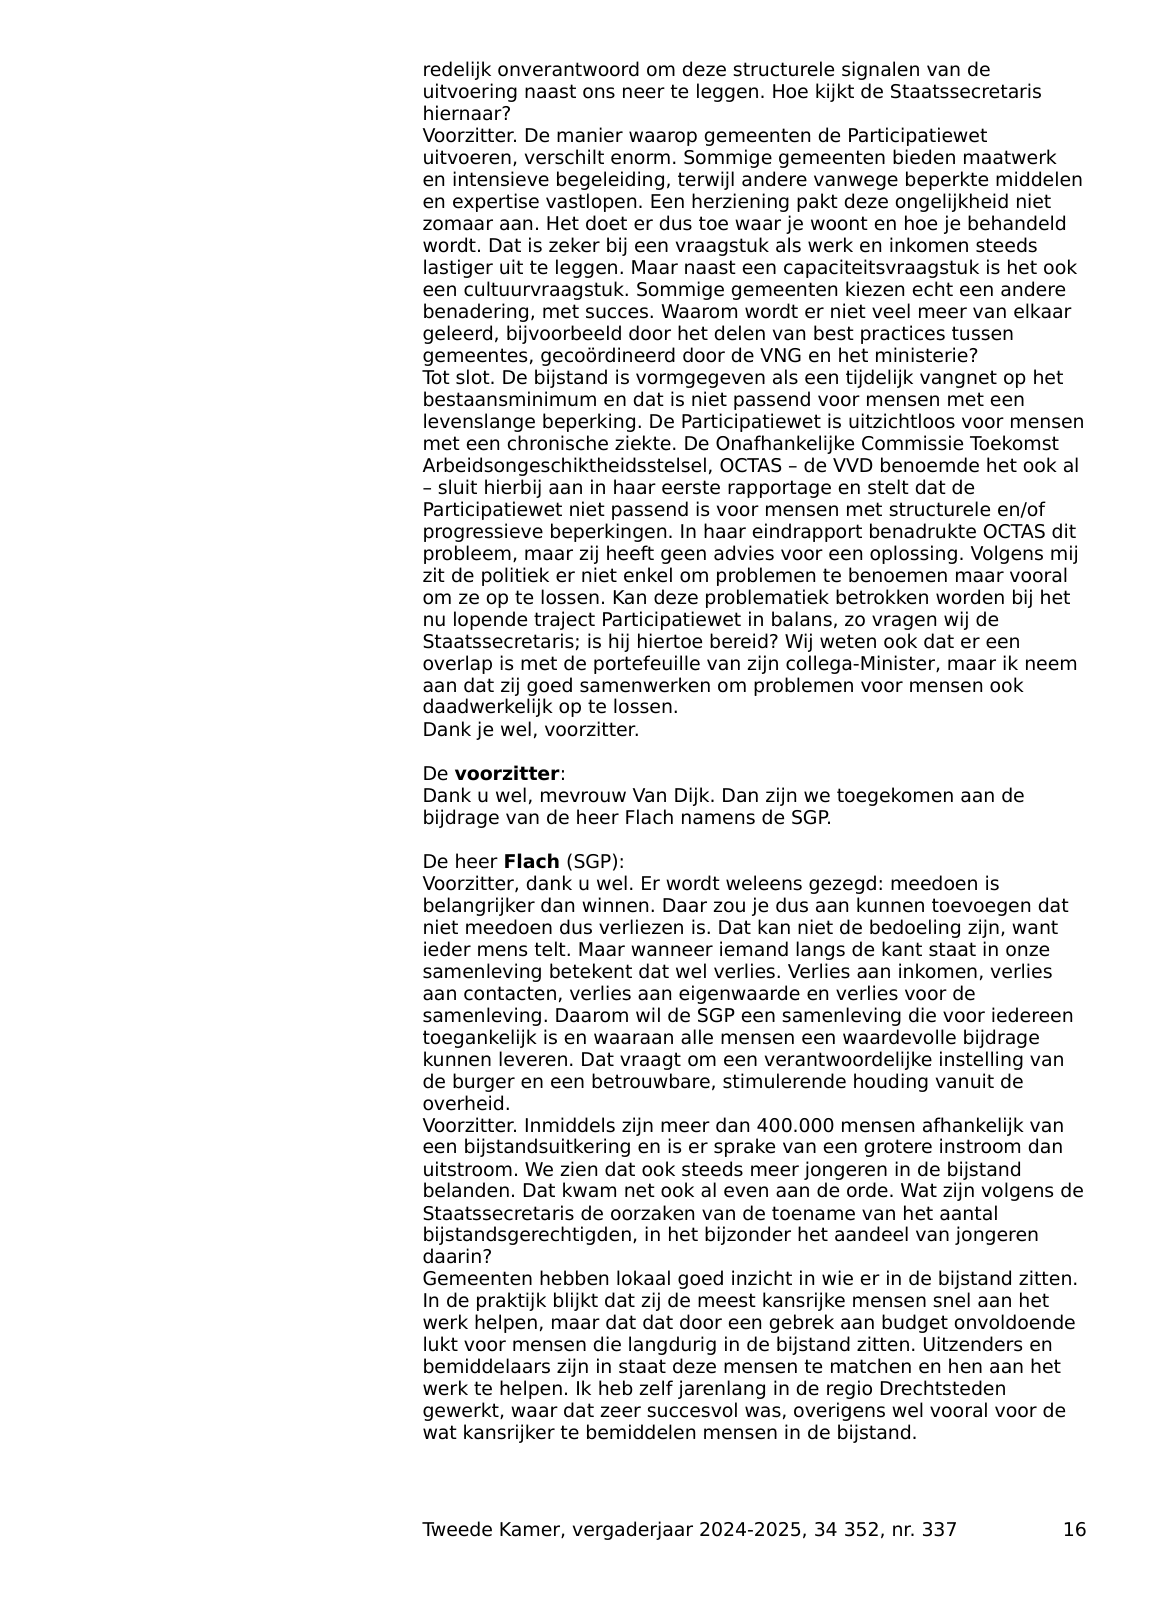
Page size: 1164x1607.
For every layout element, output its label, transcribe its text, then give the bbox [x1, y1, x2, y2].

text Voorzitter, dank u wel. Er wordt weleens gezegd: meedoen is belangrijker dan winnen. Daar zou je dus aan kunnen toevoegen dat niet meedoen dus verliezen is. Dat kan niet de bedoeling zijn, want ieder mens telt. Maar wanneer iemand langs de kant staat in onze samenleving betekent dat wel verlies. Verlies aan inkomen, verlies aan contacten, verlies aan eigenwaarde en verlies voor de samenleving. Daarom wil de SGP een samenleving die voor iedereen toegankelijk is en waaraan alle mensen een waardevolle bijdrage kunnen leveren. Dat vraagt om een verantwoordelijke instelling van de burger en een betrouwbare, stimulerende houding vanuit de overheid. [422, 873, 1087, 1114]
text De voorzitter: [422, 763, 1087, 784]
text Gemeenten hebben lokaal goed inzicht in wie er in de bijstand zitten. In de praktijk blijkt dat zij de meest kansrijke mensen snel aan het werk helpen, maar dat dat door een gebrek aan budget onvoldoende lukt voor mensen die langdurig in de bijstand zitten. Uitzenders en bemiddelaars zijn in staat deze mensen te matchen en hen aan het werk te helpen. Ik heb zelf jarenlang in de regio Drechtsteden gewerkt, waar dat zeer succesvol was, overigens wel vooral voor de wat kansrijker te bemiddelen mensen in de bijstand. [422, 1268, 1087, 1444]
text Tot slot. De bijstand is vormgegeven als een tijdelijk vangnet op het bestaansminimum en dat is niet passend voor mensen met een levenslange beperking. De Participatiewet is uitzichtloos voor mensen met een chronische ziekte. De Onafhankelijke Commissie Toekomst Arbeidsongeschiktheidsstelsel, OCTAS – de VVD benoemde het ook al – sluit hierbij aan in haar eerste rapportage en stelt dat de Participatiewet niet passend is voor mensen met structurele en/of progressieve beperkingen. In haar eindrapport benadrukte OCTAS dit probleem, maar zij heeft geen advies voor een oplossing. Volgens mij zit de politiek er niet enkel om problemen te benoemen maar vooral om ze op te lossen. Kan deze problematiek betrokken worden bij het nu lopende traject Participatiewet in balans, zo vragen wij de Staatssecretaris; is hij hiertoe bereid? Wij weten ook dat er een overlap is met de portefeuille van zijn collega-Minister, maar ik neem aan dat zij goed samenwerken om problemen voor mensen ook daadwerkelijk op te lossen. [422, 367, 1087, 718]
text Dank je wel, voorzitter. [422, 718, 1087, 740]
text Voorzitter. Inmiddels zijn meer dan 400.000 mensen afhankelijk van een bijstandsuitkering en is er sprake van een grotere instroom dan uitstroom. We zien dat ook steeds meer jongeren in de bijstand belanden. Dat kwam net ook al even aan de orde. Wat zijn volgens de Staatssecretaris de oorzaken van de toename van het aantal bijstandsgerechtigden, in het bijzonder het aandeel van jongeren daarin? [422, 1114, 1087, 1268]
text redelijk onverantwoord om deze structurele signalen van de uitvoering naast ons neer te leggen. Hoe kijkt de Staatssecretaris hiernaar? [422, 59, 1087, 125]
text De heer Flach (SGP): [422, 851, 1087, 873]
text Dank u wel, mevrouw Van Dijk. Dan zijn we toegekomen aan de bijdrage van de heer Flach namens de SGP. [422, 784, 1087, 828]
text Voorzitter. De manier waarop gemeenten de Participatiewet uitvoeren, verschilt enorm. Sommige gemeenten bieden maatwerk en intensieve begeleiding, terwijl andere vanwege beperkte middelen en expertise vastlopen. Een herziening pakt deze ongelijkheid niet zomaar aan. Het doet er dus toe waar je woont en hoe je behandeld wordt. Dat is zeker bij een vraagstuk als werk en inkomen steeds lastiger uit te leggen. Maar naast een capaciteitsvraagstuk is het ook een cultuurvraagstuk. Sommige gemeenten kiezen echt een andere benadering, met succes. Waarom wordt er niet veel meer van elkaar geleerd, bijvoorbeeld door het delen van best practices tussen gemeentes, gecoördineerd door de VNG en het ministerie? [422, 125, 1087, 367]
